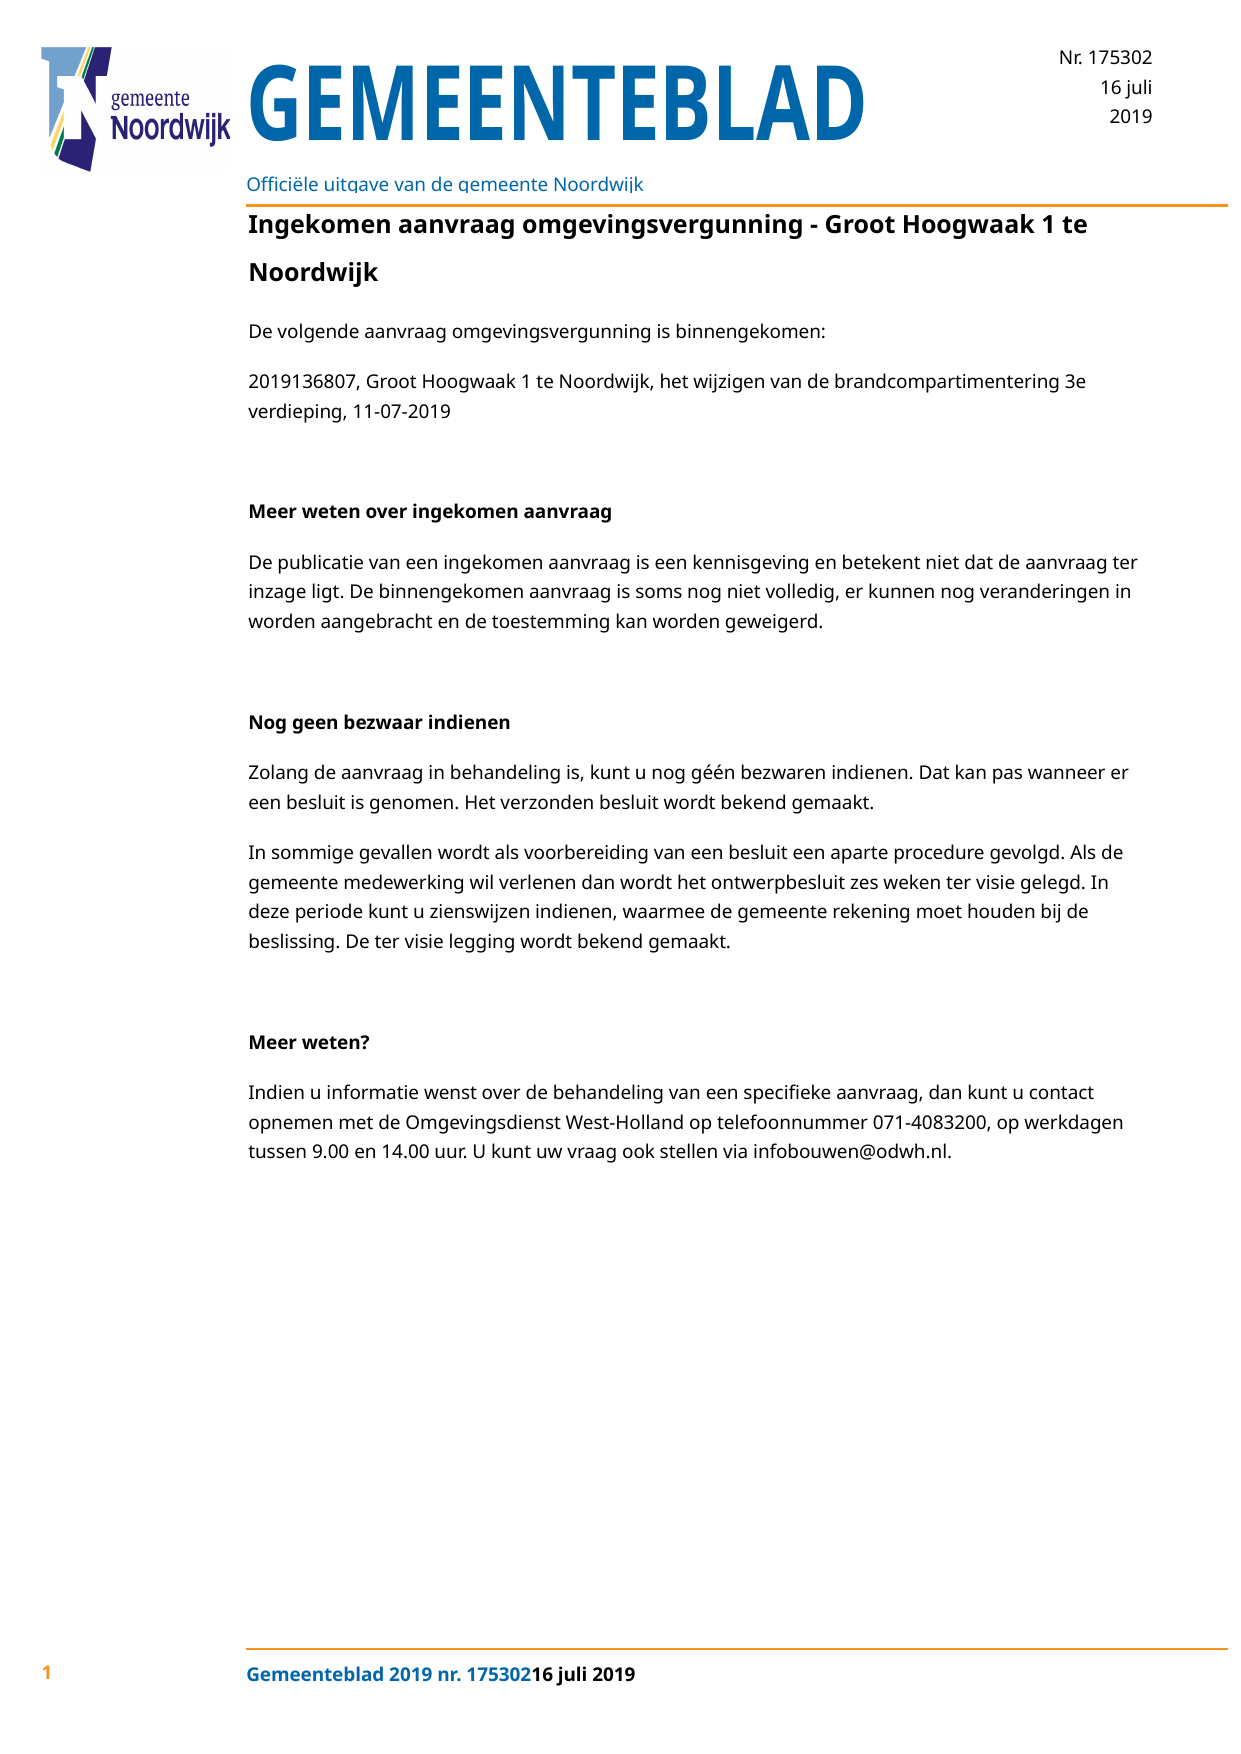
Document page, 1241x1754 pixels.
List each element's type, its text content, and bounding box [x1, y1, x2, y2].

text 2019136807, Groot Hoogwaak 1 te Noordwijk, het wijzigen van de brandcompartimentering 3e verdieping, 11-07-2019 [248, 368, 1152, 424]
text In sommige gevallen wordt als voorbereiding van een besluit een aparte procedure gevolgd. Als de gemeente medewerking wil verlenen dan wordt het ontwerpbesluit zes weken ter visie gelegd. In deze periode kunt u zienswijzen indienen, waarmee de gemeente rekening moet houden bij de beslissing. De ter visie legging wordt bekend gemaakt. [248, 839, 1152, 954]
text Meer weten? [248, 1029, 1152, 1055]
text Nog geen bezwaar indienen [248, 709, 1152, 735]
text Meer weten over ingekomen aanvraag [248, 499, 1152, 524]
text Indien u informatie wenst over de behandeling van een specifieke aanvraag, dan kunt u contact opnemen met de Omgevingsdienst West-Holland op telefoonnummer 071-4083200, op werkdagen tussen 9.00 en 14.00 uur. U kunt uw vraag ook stellen via infobouwen@odwh.nl. [248, 1079, 1152, 1164]
text Zolang de aanvraag in behandeling is, kunt u nog géén bezwaren indienen. Dat kan pas wanneer er een besluit is genomen. Het verzonden besluit wordt bekend gemaakt. [248, 759, 1152, 815]
text De publicatie van een ingekomen aanvraag is een kennisgeving en betekent niet dat de aanvraag ter inzage ligt. De binnengekomen aanvraag is soms nog niet volledig, er kunnen nog veranderingen in worden aangebracht en de toestemming kan worden geweigerd. [248, 549, 1152, 634]
text Ingekomen aanvraag omgevingsvergunning - Groot Hoogwaak 1 te Noordwijk [248, 207, 1152, 288]
picture [41, 47, 231, 172]
text De volgende aanvraag omgevingsvergunning is binnengekomen: [248, 318, 1152, 344]
